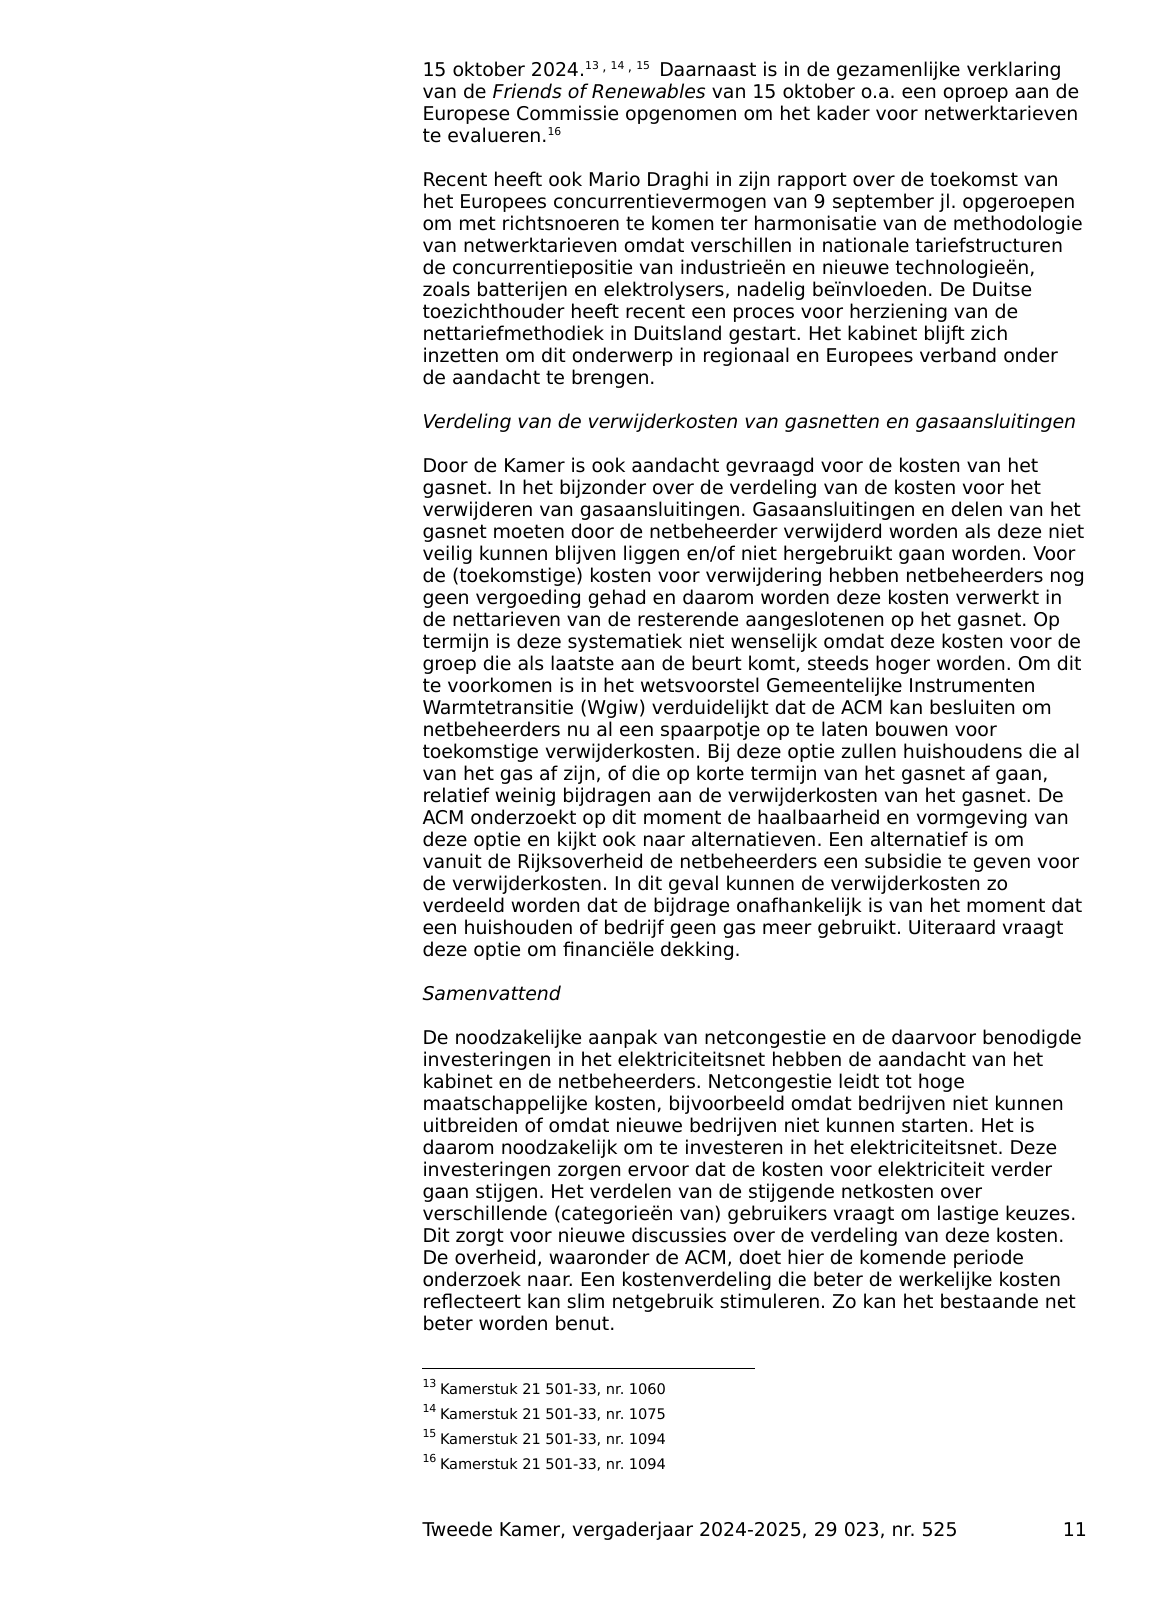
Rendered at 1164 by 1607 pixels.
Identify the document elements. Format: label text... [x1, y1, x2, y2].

text Kamerstuk 21 501-33, nr. 1094 [422, 1427, 1087, 1449]
text Recent heeft ook Mario Draghi in zijn rapport over de toekomst van het Europees concurrentievermogen van 9 september jl. opgeroepen om met richtsnoeren te komen ter harmonisatie van de methodologie van netwerktarieven omdat verschillen in nationale tariefstructuren de concurrentiepositie van industrieën en nieuwe technologieën, zoals batterijen en elektrolysers, nadelig beïnvloeden. De Duitse toezichthouder heeft recent een proces voor herziening van de nettariefmethodiek in Duitsland gestart. Het kabinet blijft zich inzetten om dit onderwerp in regionaal en Europees verband onder de aandacht te brengen. [422, 169, 1087, 389]
text Kamerstuk 21 501-33, nr. 1094 [422, 1452, 1087, 1474]
text Kamerstuk 21 501-33, nr. 1060 [422, 1377, 1087, 1399]
subtitle Samenvattend [422, 983, 1087, 1005]
text 15 oktober 2024., , Daarnaast is in de gezamenlijke verklaring van de Friends of Renewables van 15 oktober o.a. een oproep aan de Europese Commissie opgenomen om het kader voor netwerktarieven te evalueren. [422, 59, 1087, 147]
text Kamerstuk 21 501-33, nr. 1075 [422, 1402, 1087, 1424]
text Door de Kamer is ook aandacht gevraagd voor de kosten van het gasnet. In het bijzonder over de verdeling van de kosten voor het verwijderen van gasaansluitingen. Gasaansluitingen en delen van het gasnet moeten door de netbeheerder verwijderd worden als deze niet veilig kunnen blijven liggen en/of niet hergebruikt gaan worden. Voor de (toekomstige) kosten voor verwijdering hebben netbeheerders nog geen vergoeding gehad en daarom worden deze kosten verwerkt in de nettarieven van de resterende aangeslotenen op het gasnet. Op termijn is deze systematiek niet wenselijk omdat deze kosten voor de groep die als laatste aan de beurt komt, steeds hoger worden. Om dit te voorkomen is in het wetsvoorstel Gemeentelijke Instrumenten Warmtetransitie (Wgiw) verduidelijkt dat de ACM kan besluiten om netbeheerders nu al een spaarpotje op te laten bouwen voor toekomstige verwijderkosten. Bij deze optie zullen huishoudens die al van het gas af zijn, of die op korte termijn van het gasnet af gaan, relatief weinig bijdragen aan de verwijderkosten van het gasnet. De ACM onderzoekt op dit moment de haalbaarheid en vormgeving van deze optie en kijkt ook naar alternatieven. Een alternatief is om vanuit de Rijksoverheid de netbeheerders een subsidie te geven voor de verwijderkosten. In dit geval kunnen de verwijderkosten zo verdeeld worden dat de bijdrage onafhankelijk is van het moment dat een huishouden of bedrijf geen gas meer gebruikt. Uiteraard vraagt deze optie om financiële dekking. [422, 455, 1087, 961]
text De noodzakelijke aanpak van netcongestie en de daarvoor benodigde investeringen in het elektriciteitsnet hebben de aandacht van het kabinet en de netbeheerders. Netcongestie leidt tot hoge maatschappelijke kosten, bijvoorbeeld omdat bedrijven niet kunnen uitbreiden of omdat nieuwe bedrijven niet kunnen starten. Het is daarom noodzakelijk om te investeren in het elektriciteitsnet. Deze investeringen zorgen ervoor dat de kosten voor elektriciteit verder gaan stijgen. Het verdelen van de stijgende netkosten over verschillende (categorieën van) gebruikers vraagt om lastige keuzes. Dit zorgt voor nieuwe discussies over de verdeling van deze kosten. De overheid, waaronder de ACM, doet hier de komende periode onderzoek naar. Een kostenverdeling die beter de werkelijke kosten reflecteert kan slim netgebruik stimuleren. Zo kan het bestaande net beter worden benut. [422, 1027, 1087, 1335]
subtitle Verdeling van de verwijderkosten van gasnetten en gasaansluitingen [422, 411, 1087, 433]
